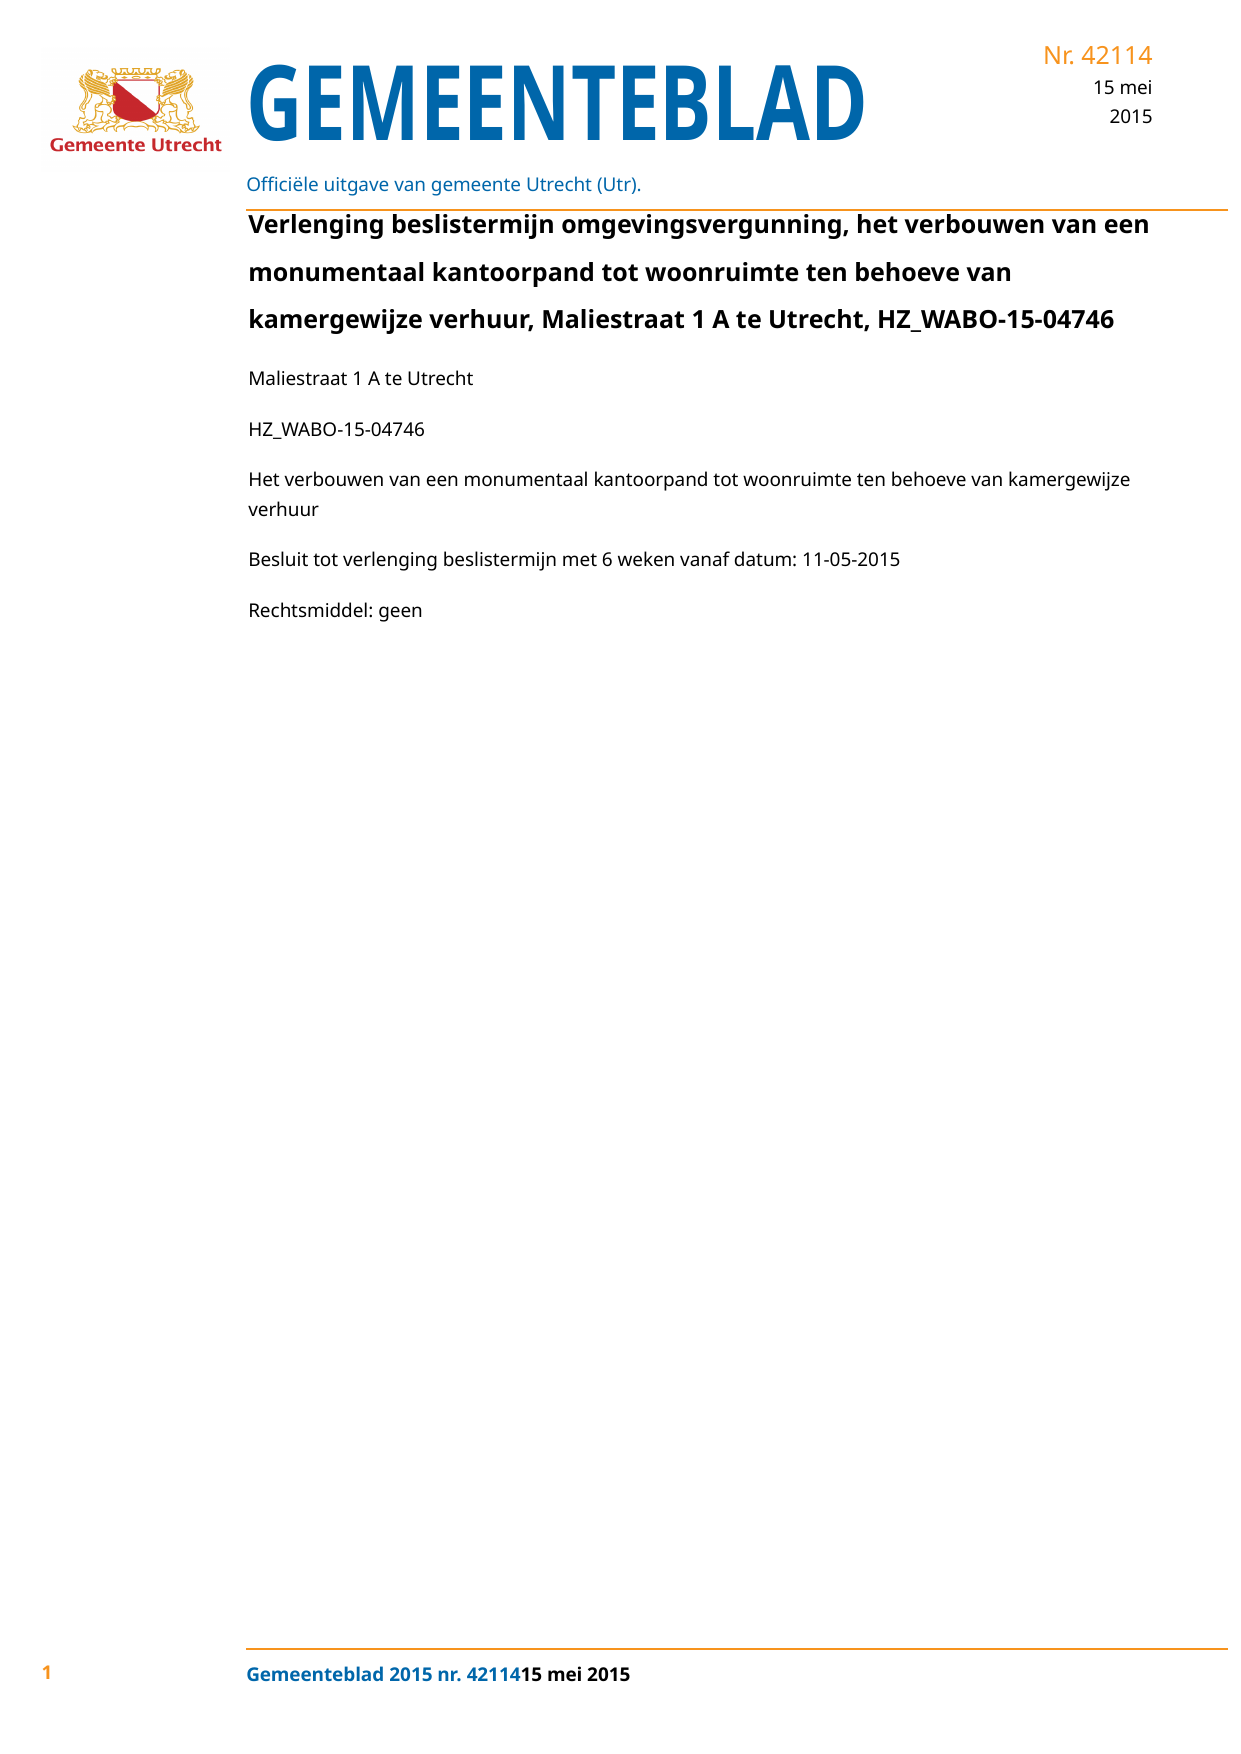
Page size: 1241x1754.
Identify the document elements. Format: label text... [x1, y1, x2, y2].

text Besluit tot verlenging beslistermijn met 6 weken vanaf datum: 11-05-2015 [248, 546, 1152, 572]
picture [41, 47, 231, 172]
text Verlenging beslistermijn omgevingsvergunning, het verbouwen van een monumentaal kantoorpand tot woonruimte ten behoeve van kamergewijze verhuur, Maliestraat 1 A te Utrecht, HZ_WABO-15-04746 [248, 211, 1152, 336]
text HZ_WABO-15-04746 [248, 416, 1152, 442]
text Rechtsmiddel: geen [248, 597, 1152, 622]
text Het verbouwen van een monumentaal kantoorpand tot woonruimte ten behoeve van kamergewijze verhuur [248, 466, 1152, 522]
text Maliestraat 1 A te Utrecht [248, 366, 1152, 391]
